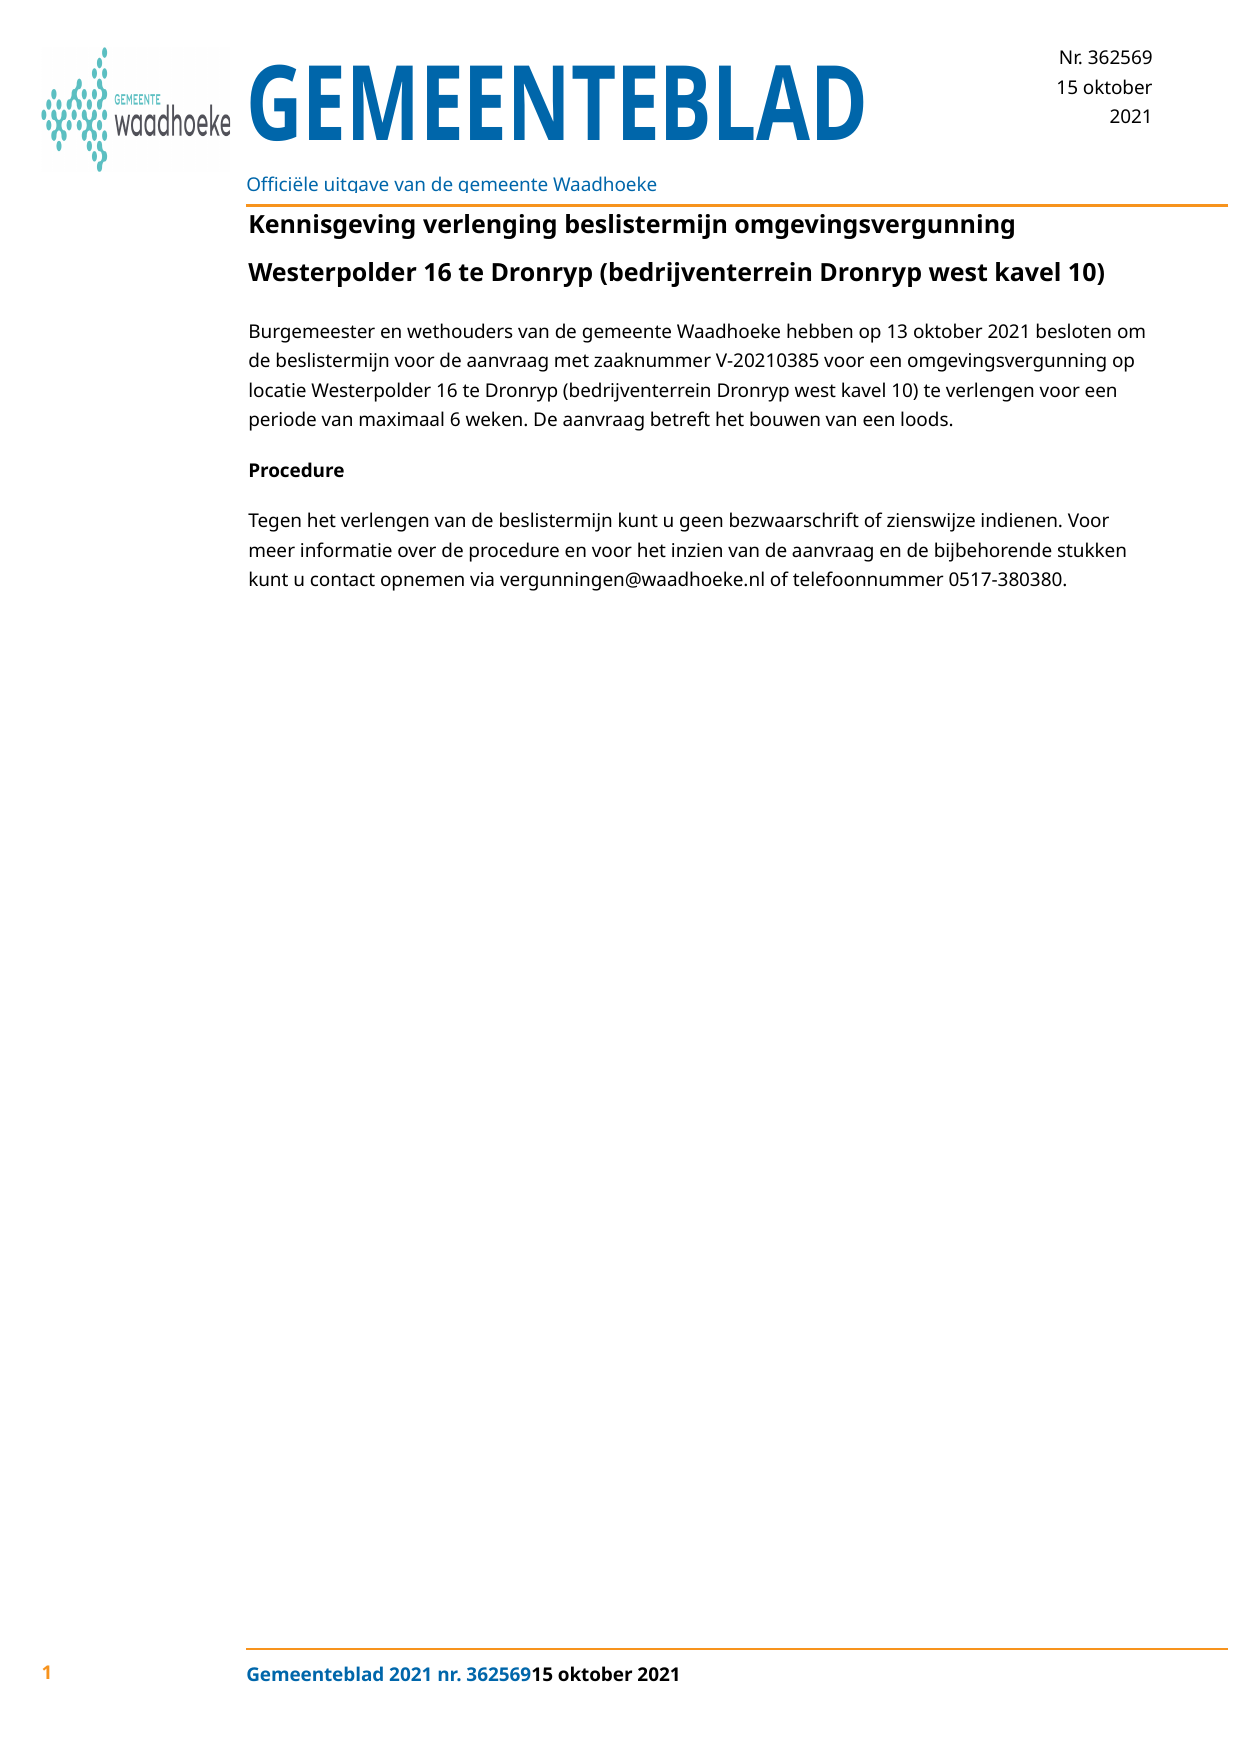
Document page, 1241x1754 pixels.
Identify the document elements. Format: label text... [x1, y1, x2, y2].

picture [41, 47, 231, 172]
text Tegen het verlengen van de beslistermijn kunt u geen bezwaarschrift of zienswijze indienen. Voor meer informatie over de procedure en voor het inzien van de aanvraag en de bijbehorende stukken kunt u contact opnemen via vergunningen@waadhoeke.nl of telefoonnummer 0517-380380. [248, 507, 1152, 592]
text Procedure [248, 457, 1152, 483]
text Kennisgeving verlenging beslistermijn omgevingsvergunning Westerpolder 16 te Dronryp (bedrijventerrein Dronryp west kavel 10) [248, 207, 1152, 288]
text Burgemeester en wethouders van de gemeente Waadhoeke hebben op 13 oktober 2021 besloten om de beslistermijn voor de aanvraag met zaaknummer V-20210385 voor een omgevingsvergunning op locatie Westerpolder 16 te Dronryp (bedrijventerrein Dronryp west kavel 10) te verlengen voor een periode van maximaal 6 weken. De aanvraag betreft het bouwen van een loods. [248, 318, 1152, 432]
